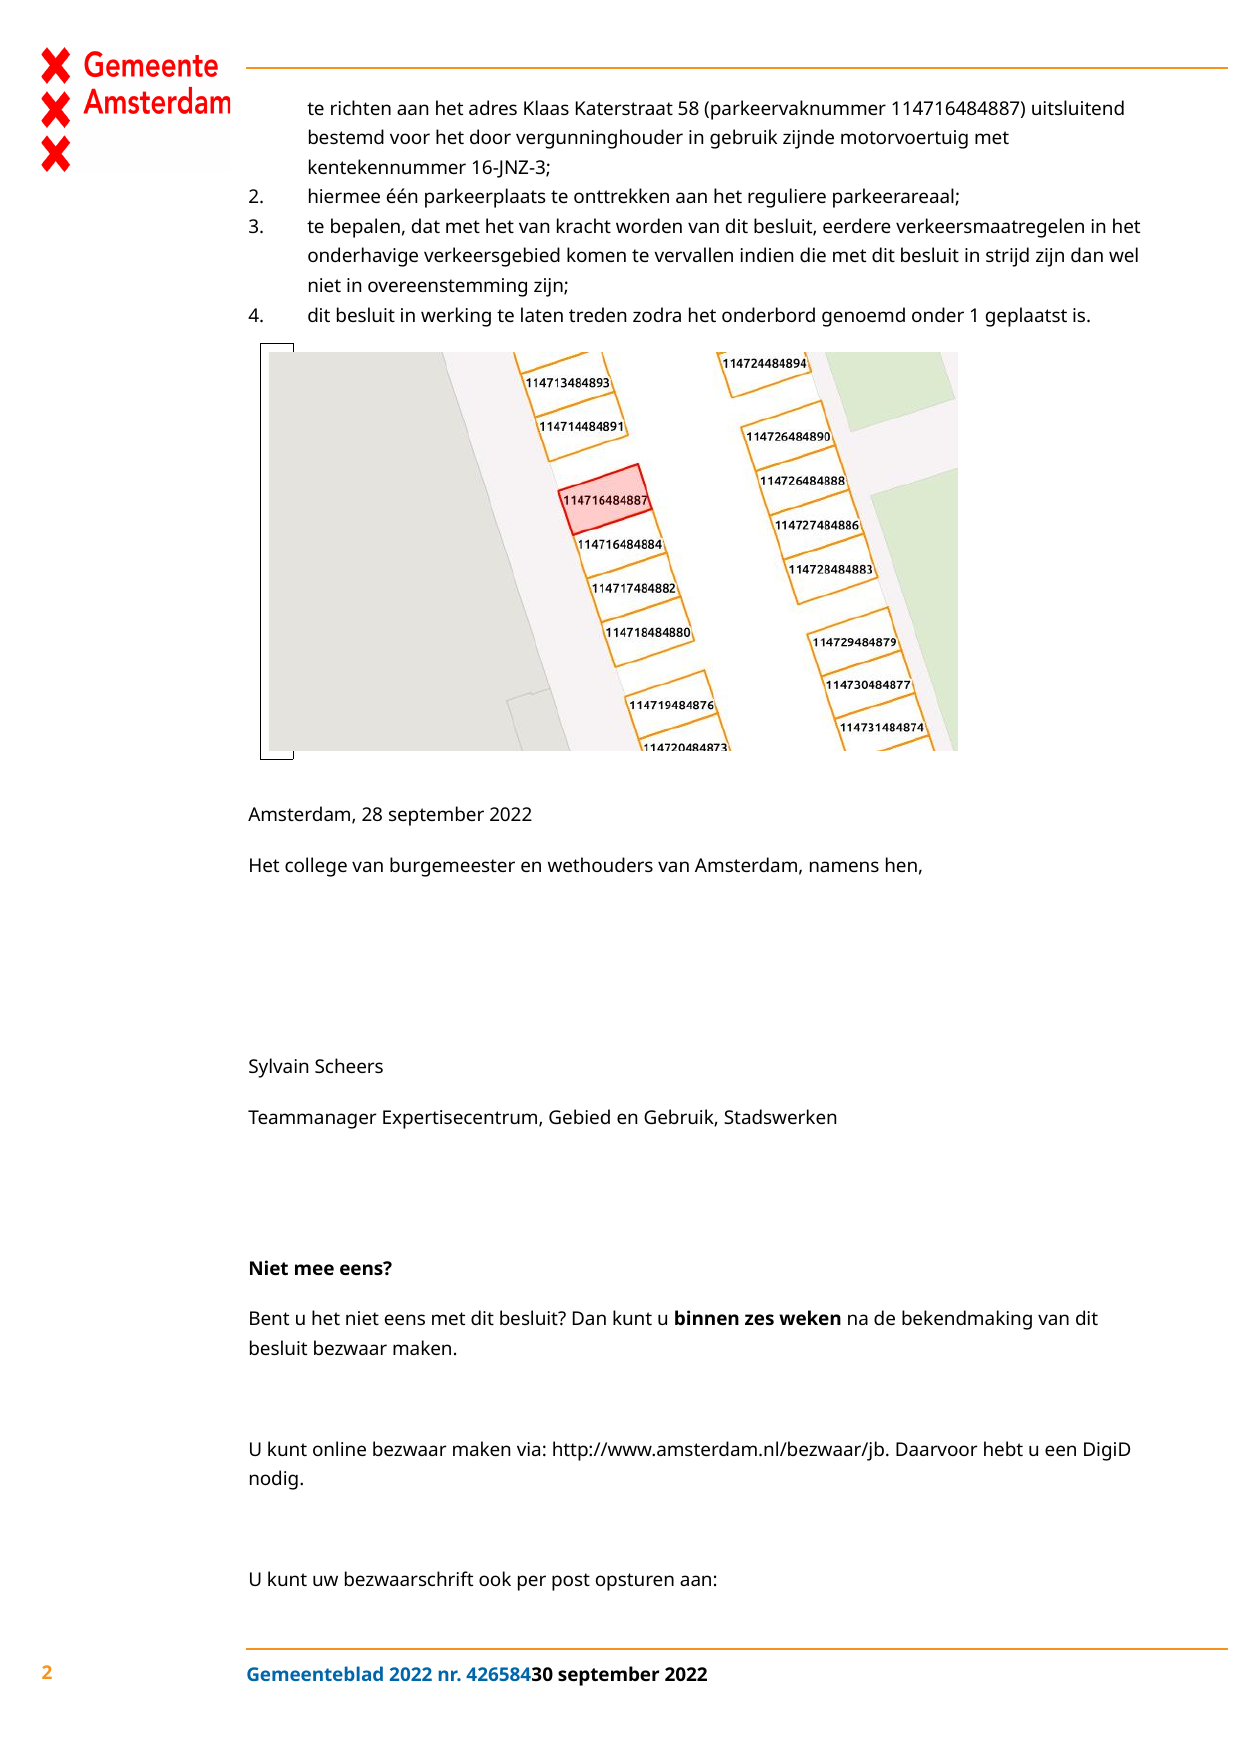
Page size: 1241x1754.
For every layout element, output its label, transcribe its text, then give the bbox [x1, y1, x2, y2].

list te richten aan het adres Klaas Katerstraat 58 (parkeervaknummer 114716484887) uitsluitend bestemd voor het door vergunninghouder in gebruik zijnde motorvoertuig met kentekennummer 16-JNZ-3; [248, 95, 1152, 180]
picture [41, 47, 231, 172]
text Het college van burgemeester en wethouders van Amsterdam, namens hen, [248, 852, 1152, 878]
list te bepalen, dat met het van kracht worden van dit besluit, eerdere verkeersmaatregelen in het onderhavige verkeersgebied komen te vervallen indien die met dit besluit in strijd zijn dan wel niet in overeenstemming zijn; [248, 213, 1152, 298]
text Bent u het niet eens met dit besluit? Dan kunt u binnen zes weken na de bekendmaking van dit besluit bezwaar maken. [248, 1306, 1152, 1361]
text Niet mee eens? [248, 1255, 1152, 1281]
text Sylvain Scheers [248, 1053, 1152, 1079]
text Teammanager Expertisecentrum, Gebied en Gebruik, Stadswerken [248, 1104, 1152, 1130]
list hiermee één parkeerplaats te onttrekken aan het reguliere parkeerareaal; [248, 183, 1152, 209]
text U kunt online bezwaar maken via: http://www.amsterdam.nl/bezwaar/jb. Daarvoor hebt u een DigiD nodig. [248, 1436, 1152, 1491]
picture [268, 352, 958, 751]
list dit besluit in werking te laten treden zodra het onderbord genoemd onder 1 geplaatst is. [248, 302, 1152, 328]
text U kunt uw bezwaarschrift ook per post opsturen aan: [248, 1566, 1152, 1592]
text Amsterdam, 28 september 2022 [248, 801, 1152, 827]
